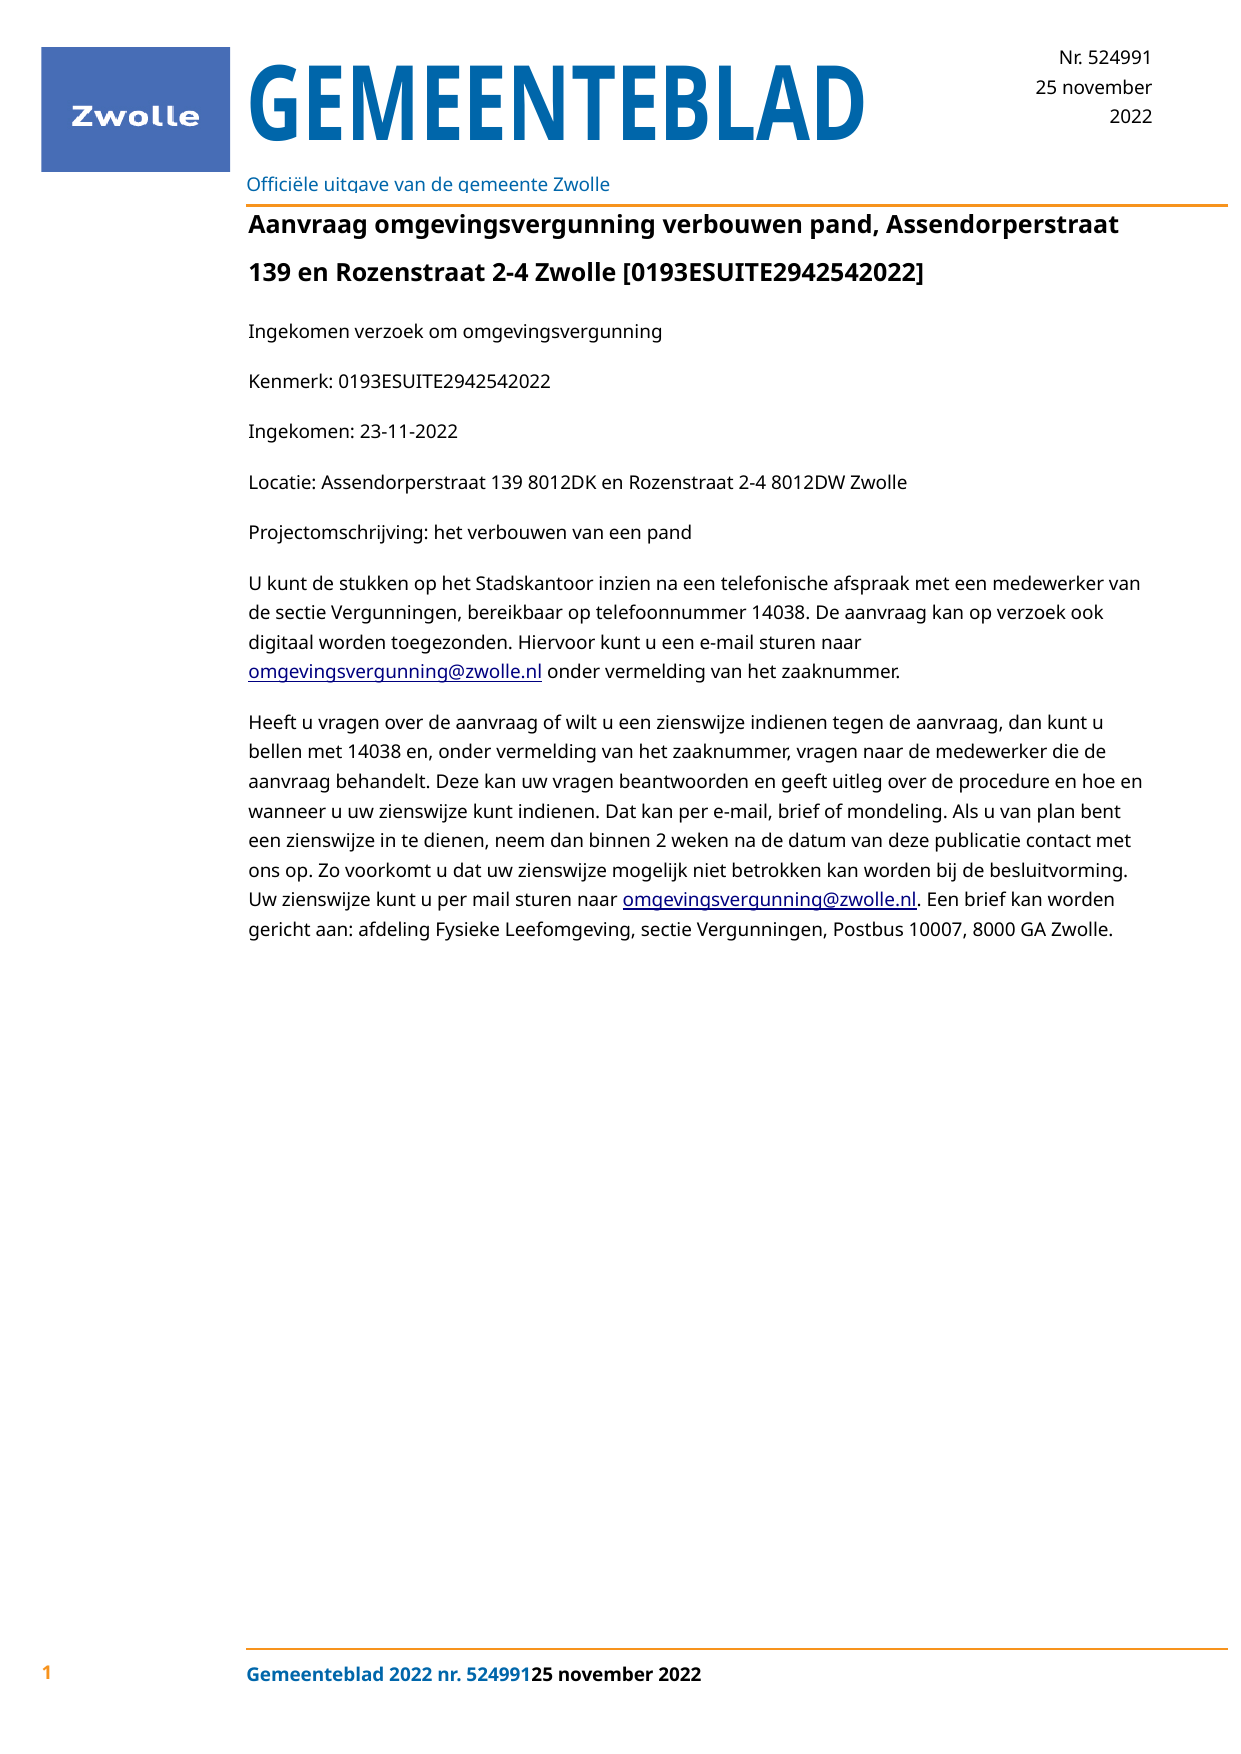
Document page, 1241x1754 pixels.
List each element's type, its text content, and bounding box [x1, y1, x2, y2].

text Ingekomen: 23-11-2022 [248, 419, 1152, 444]
text Aanvraag omgevingsvergunning verbouwen pand, Assendorperstraat 139 en Rozenstraat 2-4 Zwolle [0193ESUITE2942542022] [248, 207, 1152, 288]
text Ingekomen verzoek om omgevingsvergunning [248, 318, 1152, 344]
text Heeft u vragen over de aanvraag of wilt u een zienswijze indienen tegen de aanvraag, dan kunt u bellen met 14038 en, onder vermelding van het zaaknummer, vragen naar de medewerker die de aanvraag behandelt. Deze kan uw vragen beantwoorden en geeft uitleg over de procedure en hoe en wanneer u uw zienswijze kunt indienen. Dat kan per e-mail, brief of mondeling. Als u van plan bent een zienswijze in te dienen, neem dan binnen 2 weken na de datum van deze publicatie contact met ons op. Zo voorkomt u dat uw zienswijze mogelijk niet betrokken kan worden bij de besluitvorming. Uw zienswijze kunt u per mail sturen naar omgevingsvergunning@zwolle.nl. Een brief kan worden gericht aan: afdeling Fysieke Leefomgeving, sectie Vergunningen, Postbus 10007, 8000 GA Zwolle. [248, 709, 1152, 942]
text U kunt de stukken op het Stadskantoor inzien na een telefonische afspraak met een medewerker van de sectie Vergunningen, bereikbaar op telefoonnummer 14038. De aanvraag kan op verzoek ook digitaal worden toegezonden. Hiervoor kunt u een e-mail sturen naar omgevingsvergunning@zwolle.nl onder vermelding van het zaaknummer. [248, 570, 1152, 684]
picture [41, 47, 231, 172]
text Projectomschrijving: het verbouwen van een pand [248, 519, 1152, 545]
text Locatie: Assendorperstraat 139 8012DK en Rozenstraat 2-4 8012DW Zwolle [248, 469, 1152, 495]
text Kenmerk: 0193ESUITE2942542022 [248, 368, 1152, 394]
